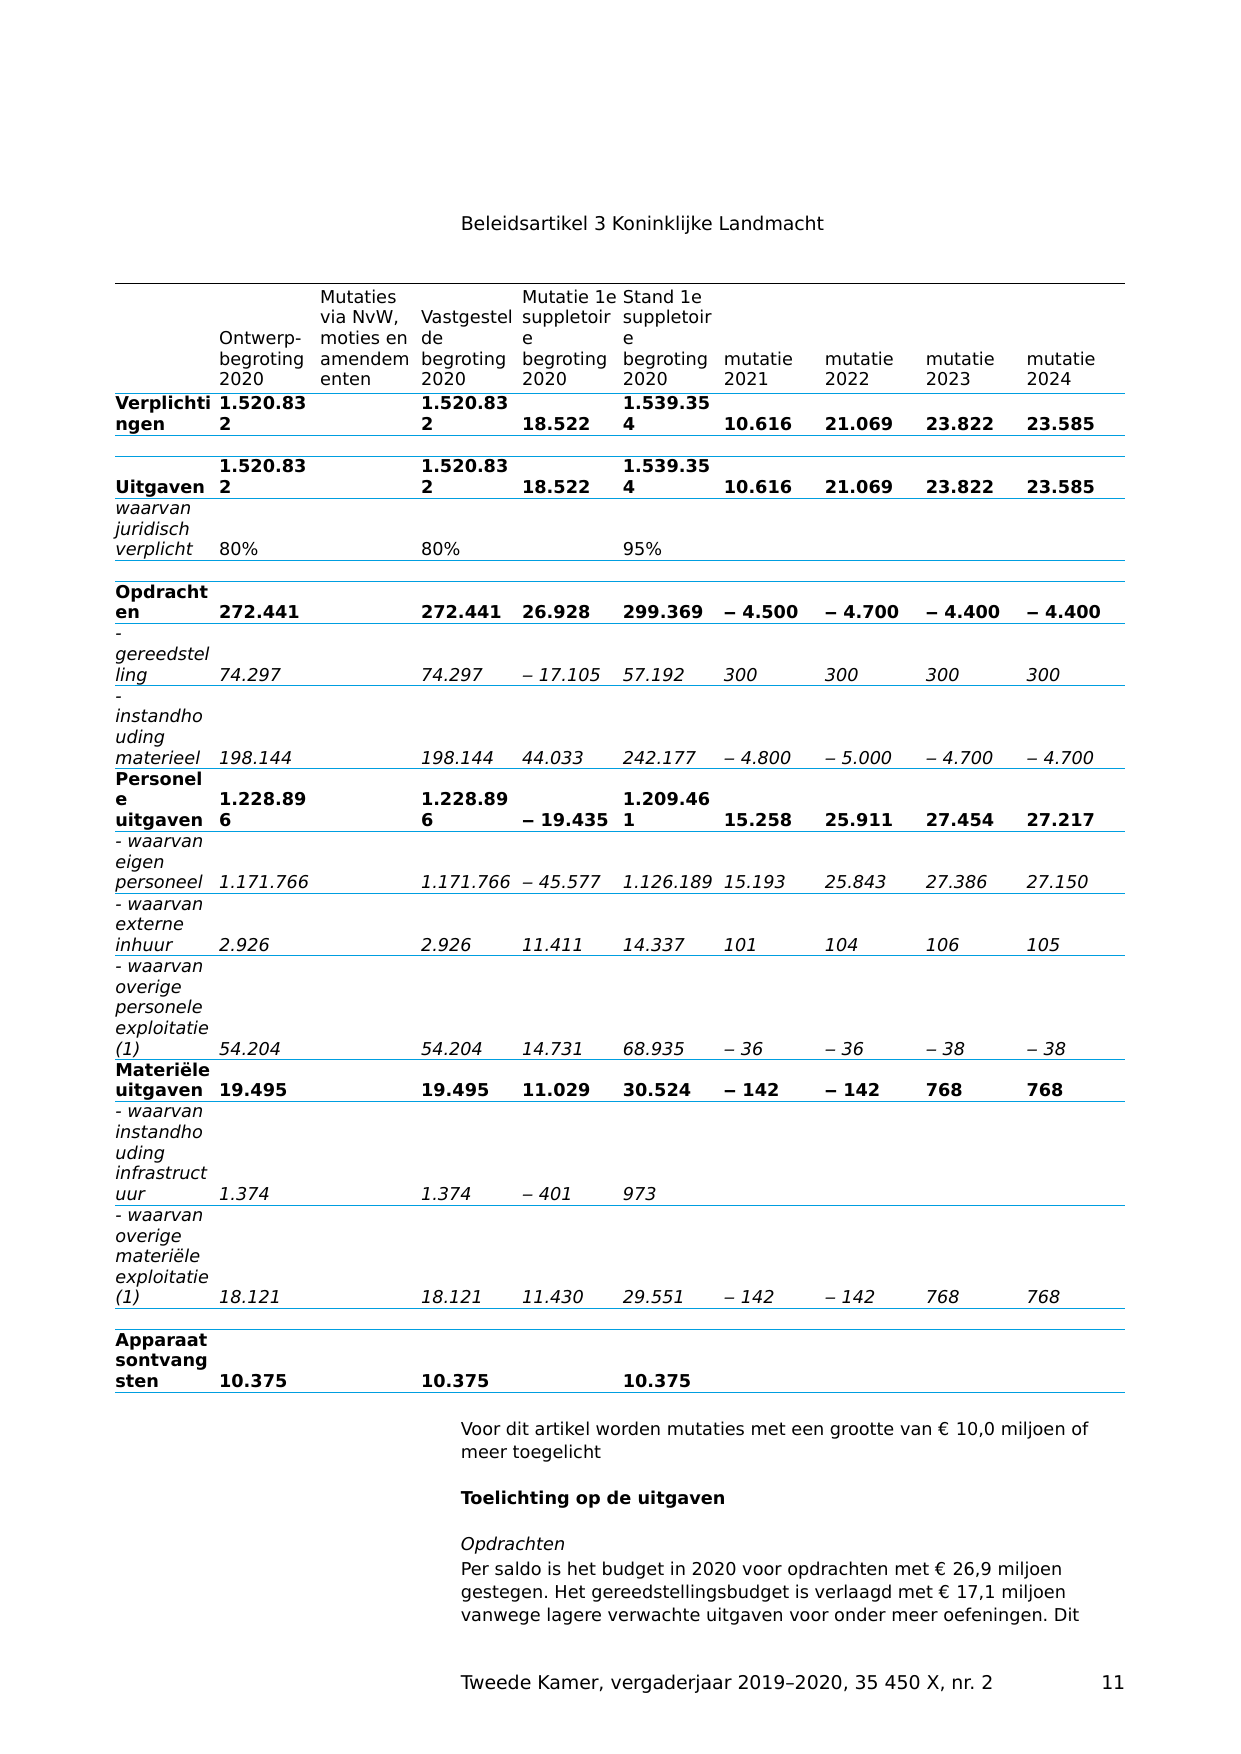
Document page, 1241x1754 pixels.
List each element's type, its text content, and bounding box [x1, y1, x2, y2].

table_cell 54.204 [216, 956, 317, 1059]
table_cell [1024, 436, 1125, 456]
table_cell [115, 1309, 216, 1329]
table_cell 25.843 [822, 832, 923, 893]
table_cell 68.935 [620, 956, 721, 1059]
table_cell mutatie 2023 [923, 284, 1023, 393]
table_cell 973 [620, 1102, 721, 1204]
table_cell [822, 436, 923, 456]
table_cell [317, 832, 418, 893]
table_cell [721, 1309, 822, 1329]
table_cell 80% [418, 499, 519, 560]
table_cell 10.375 [418, 1330, 519, 1392]
table_cell ‒ 4.700 [822, 582, 923, 623]
table_cell [822, 1309, 923, 1329]
table_cell - waarvan overige personele exploitatie (1) [115, 956, 216, 1059]
table_cell [317, 499, 418, 560]
table_cell 27.454 [923, 769, 1023, 831]
table_cell Mutatie 1e suppletoire begroting 2020 [519, 284, 620, 393]
table_cell ‒ 142 [822, 1060, 923, 1101]
table_cell 74.297 [418, 624, 519, 685]
table_cell 300 [721, 624, 822, 685]
table_cell 768 [1024, 1060, 1125, 1101]
table_cell ‒ 38 [923, 956, 1023, 1059]
table_cell 300 [1024, 624, 1125, 685]
text Voor dit artikel worden mutaties met een grootte van € 10,0 miljoen of meer toegelicht [461, 1417, 1125, 1463]
table_cell 15.193 [721, 832, 822, 893]
table_cell 1.374 [216, 1102, 317, 1204]
table_cell 11.029 [519, 1060, 620, 1101]
table_cell 18.522 [519, 457, 620, 497]
table_cell 1.539.354 [620, 457, 721, 497]
table_cell Vastgestelde begroting 2020 [418, 284, 519, 393]
table_cell 1.539.354 [620, 394, 721, 434]
text Opdrachten [461, 1532, 1125, 1555]
table_cell ‒ 4.500 [721, 582, 822, 623]
table_cell 104 [822, 894, 923, 955]
table_cell Personele uitgaven [115, 769, 216, 831]
table_cell [317, 769, 418, 831]
table_cell [317, 1330, 418, 1392]
table_cell 19.495 [418, 1060, 519, 1101]
table_cell - waarvan eigen personeel [115, 832, 216, 893]
table_cell 95% [620, 499, 721, 560]
table_cell [317, 956, 418, 1059]
table_cell Ontwerp-begroting 2020 [216, 284, 317, 393]
table_cell [216, 1309, 317, 1329]
table_cell 11.411 [519, 894, 620, 955]
table_cell [822, 1330, 923, 1392]
table_cell ‒ 4.400 [923, 582, 1023, 623]
table_cell 768 [923, 1206, 1023, 1308]
table_cell [216, 561, 317, 581]
table_cell 300 [822, 624, 923, 685]
table_cell 29.551 [620, 1206, 721, 1308]
table_cell ‒ 142 [721, 1206, 822, 1308]
table_cell 19.495 [216, 1060, 317, 1101]
table_cell 14.337 [620, 894, 721, 955]
table_cell 30.524 [620, 1060, 721, 1101]
table_cell 27.217 [1024, 769, 1125, 831]
table_cell 106 [923, 894, 1023, 955]
table_cell ‒ 142 [822, 1206, 923, 1308]
table_cell 10.616 [721, 457, 822, 497]
table_cell [1024, 1102, 1125, 1204]
table_cell [418, 1309, 519, 1329]
table_cell - waarvan instandhouding infrastructuur [115, 1102, 216, 1204]
table_cell 54.204 [418, 956, 519, 1059]
table_cell 299.369 [620, 582, 721, 623]
table_cell 74.297 [216, 624, 317, 685]
table_cell 25.911 [822, 769, 923, 831]
table_cell 80% [216, 499, 317, 560]
table_cell [721, 499, 822, 560]
table_cell [620, 561, 721, 581]
table_header Artikel 3 Koninklijke Landmacht (bedragen x € 1.000) [115, 258, 1125, 283]
table_cell [317, 624, 418, 685]
table_cell 11.430 [519, 1206, 620, 1308]
table_cell 1.520.832 [216, 457, 317, 497]
table_cell [620, 436, 721, 456]
table_cell - instandhouding materieel [115, 686, 216, 768]
table_cell ‒ 4.700 [1024, 686, 1125, 768]
table_cell ‒ 4.700 [923, 686, 1023, 768]
text Per saldo is het budget in 2020 voor opdrachten met € 26,9 miljoen gestegen. Het gereedstellingsbudget is verlaagd met € 17,1 miljoen vanwege lagere verwachte uitgaven voor onder meer oefeningen. Dit [461, 1557, 1125, 1626]
table_cell 23.822 [923, 457, 1023, 497]
table_cell ‒ 401 [519, 1102, 620, 1204]
table_cell [822, 561, 923, 581]
table_cell 768 [923, 1060, 1023, 1101]
table_cell mutatie 2022 [822, 284, 923, 393]
table_cell 27.386 [923, 832, 1023, 893]
table_cell [317, 894, 418, 955]
table_cell 1.171.766 [418, 832, 519, 893]
table_cell [721, 1330, 822, 1392]
table_cell [115, 436, 216, 456]
table_cell 2.926 [418, 894, 519, 955]
table_cell [822, 499, 923, 560]
table_cell 27.150 [1024, 832, 1125, 893]
table_cell [115, 284, 216, 393]
table_cell [317, 1060, 418, 1101]
table_cell [822, 1102, 923, 1204]
table_cell [317, 686, 418, 768]
table_cell - waarvan externe inhuur [115, 894, 216, 955]
table_cell ‒ 45.577 [519, 832, 620, 893]
table_cell 18.121 [216, 1206, 317, 1308]
table_cell [519, 1309, 620, 1329]
table_cell [1024, 1309, 1125, 1329]
title Beleidsartikel 3 Koninklijke Landmacht [461, 213, 1125, 235]
table_cell [1024, 561, 1125, 581]
table_cell [317, 1309, 418, 1329]
table_cell [923, 499, 1023, 560]
table_cell 198.144 [418, 686, 519, 768]
table_cell [923, 1309, 1023, 1329]
table_cell [620, 1309, 721, 1329]
table_cell 272.441 [418, 582, 519, 623]
table_cell [115, 561, 216, 581]
table_cell [317, 394, 418, 434]
table_cell [317, 436, 418, 456]
table_cell 105 [1024, 894, 1125, 955]
table_cell 23.585 [1024, 457, 1125, 497]
table_cell 1.520.832 [418, 457, 519, 497]
table_cell [418, 561, 519, 581]
table_cell 1.228.896 [216, 769, 317, 831]
table_cell 768 [1024, 1206, 1125, 1308]
table_cell Mutaties via NvW, moties en amendementen [317, 284, 418, 393]
table_cell [317, 1102, 418, 1204]
table_cell ‒ 4.400 [1024, 582, 1125, 623]
table_cell [317, 582, 418, 623]
table_cell 14.731 [519, 956, 620, 1059]
table_cell [923, 436, 1023, 456]
table_cell [317, 1206, 418, 1308]
table_cell [317, 561, 418, 581]
table_cell ‒ 19.435 [519, 769, 620, 831]
table_cell ‒ 38 [1024, 956, 1125, 1059]
table_cell 1.520.832 [216, 394, 317, 434]
table_cell Uitgaven [115, 457, 216, 497]
table_cell [519, 561, 620, 581]
table_cell 1.209.461 [620, 769, 721, 831]
table_cell 10.375 [620, 1330, 721, 1392]
table_cell [317, 457, 418, 497]
table_cell 101 [721, 894, 822, 955]
table_cell 198.144 [216, 686, 317, 768]
text Toelichting op de uitgaven [461, 1486, 1125, 1509]
table_cell 57.192 [620, 624, 721, 685]
table_cell 23.585 [1024, 394, 1125, 434]
table_cell 15.258 [721, 769, 822, 831]
table_cell 1.126.189 [620, 832, 721, 893]
table_cell 21.069 [822, 457, 923, 497]
table_cell 10.375 [216, 1330, 317, 1392]
table_cell [519, 436, 620, 456]
table_cell Stand 1e suppletoire begroting 2020 [620, 284, 721, 393]
table_cell [519, 1330, 620, 1392]
table_cell Verplichtingen [115, 394, 216, 434]
table_cell Materiële uitgaven [115, 1060, 216, 1101]
table_cell [216, 436, 317, 456]
table_cell 18.522 [519, 394, 620, 434]
table_cell ‒ 17.105 [519, 624, 620, 685]
table_cell [923, 561, 1023, 581]
table_cell ‒ 5.000 [822, 686, 923, 768]
table_cell 2.926 [216, 894, 317, 955]
table_cell 1.520.832 [418, 394, 519, 434]
table_cell [1024, 1330, 1125, 1392]
table_cell 1.228.896 [418, 769, 519, 831]
table_cell [923, 1102, 1023, 1204]
table_cell mutatie 2021 [721, 284, 822, 393]
table_cell [721, 561, 822, 581]
table_cell mutatie 2024 [1024, 284, 1125, 393]
table_cell ‒ 142 [721, 1060, 822, 1101]
table_cell ‒ 36 [721, 956, 822, 1059]
table_cell Apparaatsontvangsten [115, 1330, 216, 1392]
table_cell 26.928 [519, 582, 620, 623]
table_cell [1024, 499, 1125, 560]
table_cell 21.069 [822, 394, 923, 434]
table_cell Opdrachten [115, 582, 216, 623]
table_cell 23.822 [923, 394, 1023, 434]
table_cell 1.171.766 [216, 832, 317, 893]
table_cell [519, 499, 620, 560]
table_cell 44.033 [519, 686, 620, 768]
table_cell [418, 436, 519, 456]
table_cell 10.616 [721, 394, 822, 434]
table_cell [923, 1330, 1023, 1392]
table_cell 272.441 [216, 582, 317, 623]
table_cell ‒ 36 [822, 956, 923, 1059]
table_cell [721, 436, 822, 456]
table_cell waarvan juridisch verplicht [115, 499, 216, 560]
table_cell - gereedstelling [115, 624, 216, 685]
table_cell 300 [923, 624, 1023, 685]
table_cell ‒ 4.800 [721, 686, 822, 768]
table_cell 1.374 [418, 1102, 519, 1204]
table_cell 242.177 [620, 686, 721, 768]
table_cell - waarvan overige materiële exploitatie (1) [115, 1206, 216, 1308]
table_cell 18.121 [418, 1206, 519, 1308]
table_cell [721, 1102, 822, 1204]
